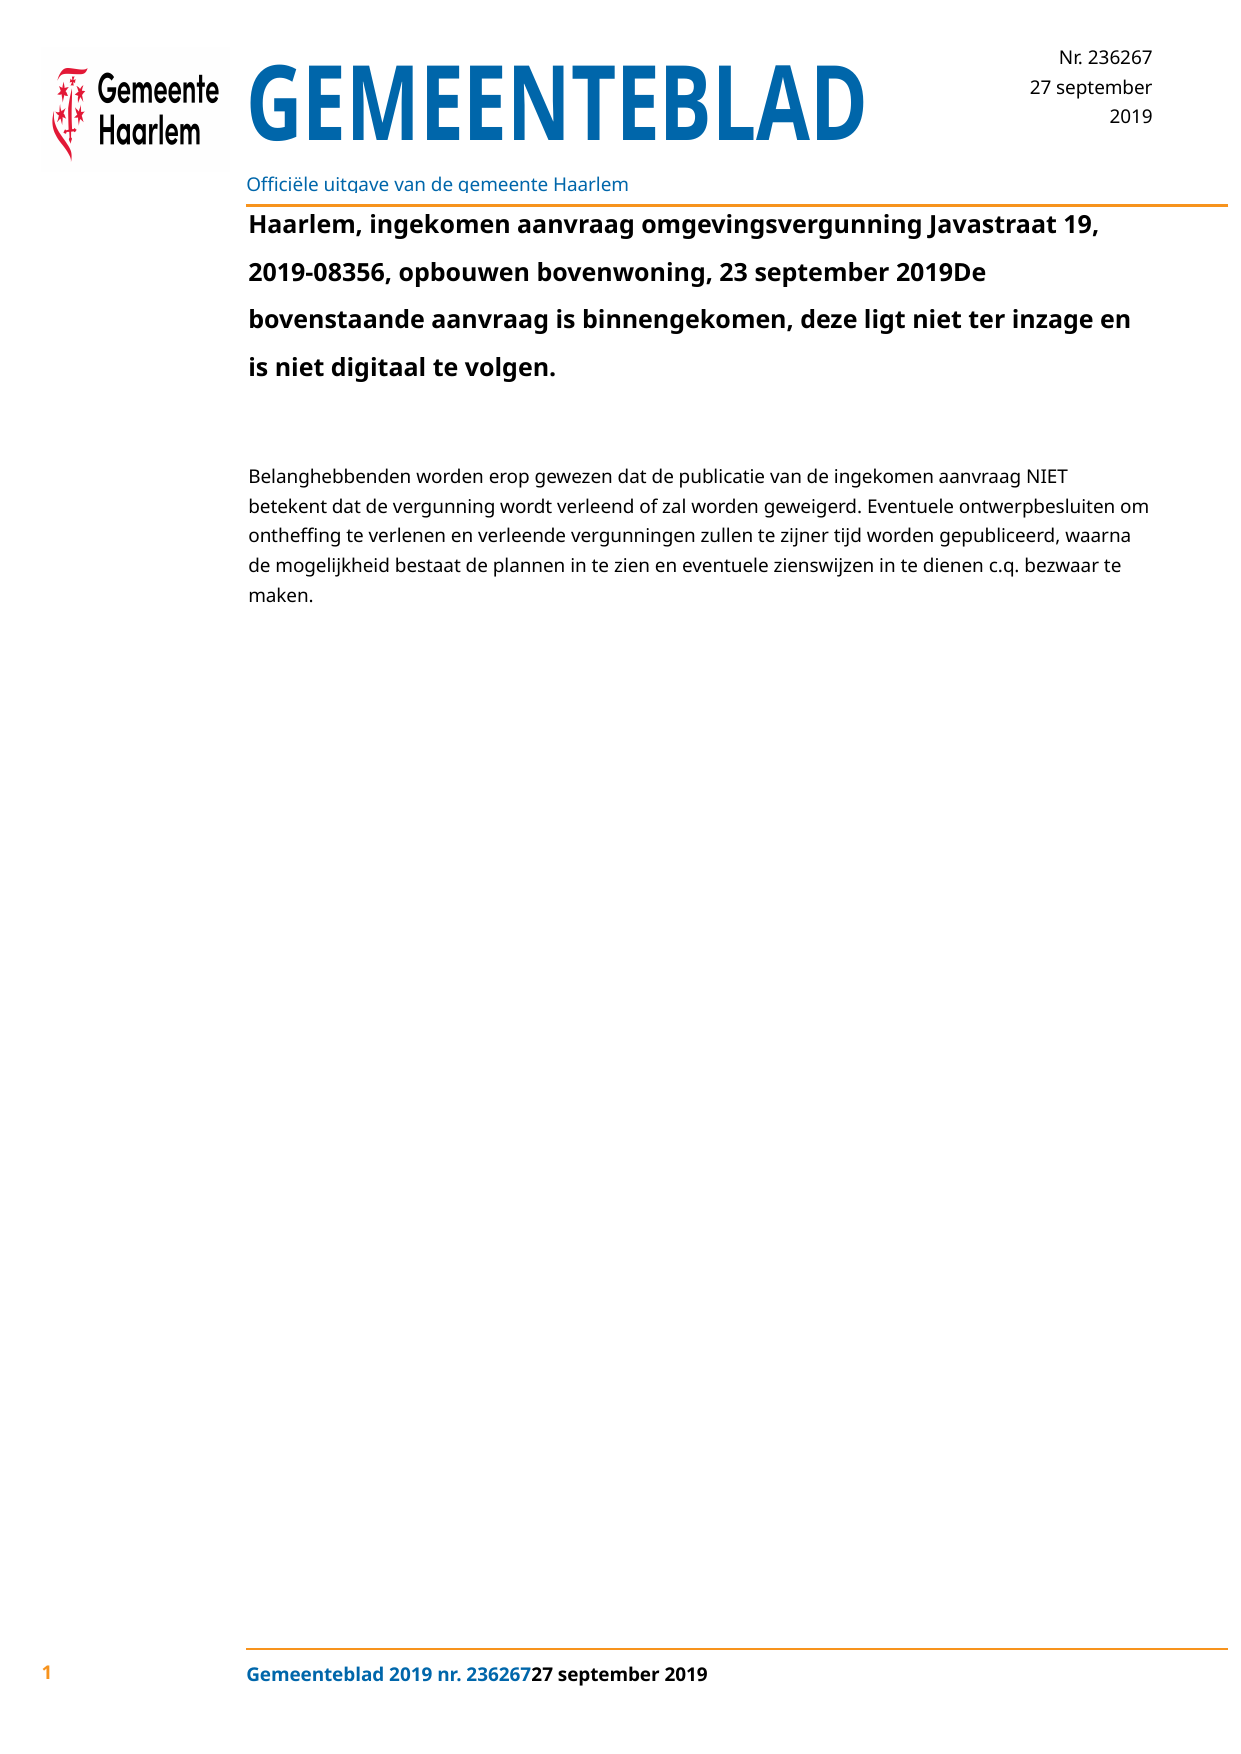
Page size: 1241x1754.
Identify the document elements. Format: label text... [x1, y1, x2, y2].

text Haarlem, ingekomen aanvraag omgevingsvergunning Javastraat 19, 2019-08356, opbouwen bovenwoning, 23 september 2019De bovenstaande aanvraag is binnengekomen, deze ligt niet ter inzage en is niet digitaal te volgen. [248, 207, 1152, 384]
text Belanghebbenden worden erop gewezen dat de publicatie van de ingekomen aanvraag NIET betekent dat de vergunning wordt verleend of zal worden geweigerd. Eventuele ontwerpbesluiten om ontheffing te verlenen en verleende vergunningen zullen te zijner tijd worden gepubliceerd, waarna de mogelijkheid bestaat de plannen in te zien en eventuele zienswijzen in te dienen c.q. bezwaar te maken. [248, 463, 1152, 608]
picture [41, 47, 231, 172]
